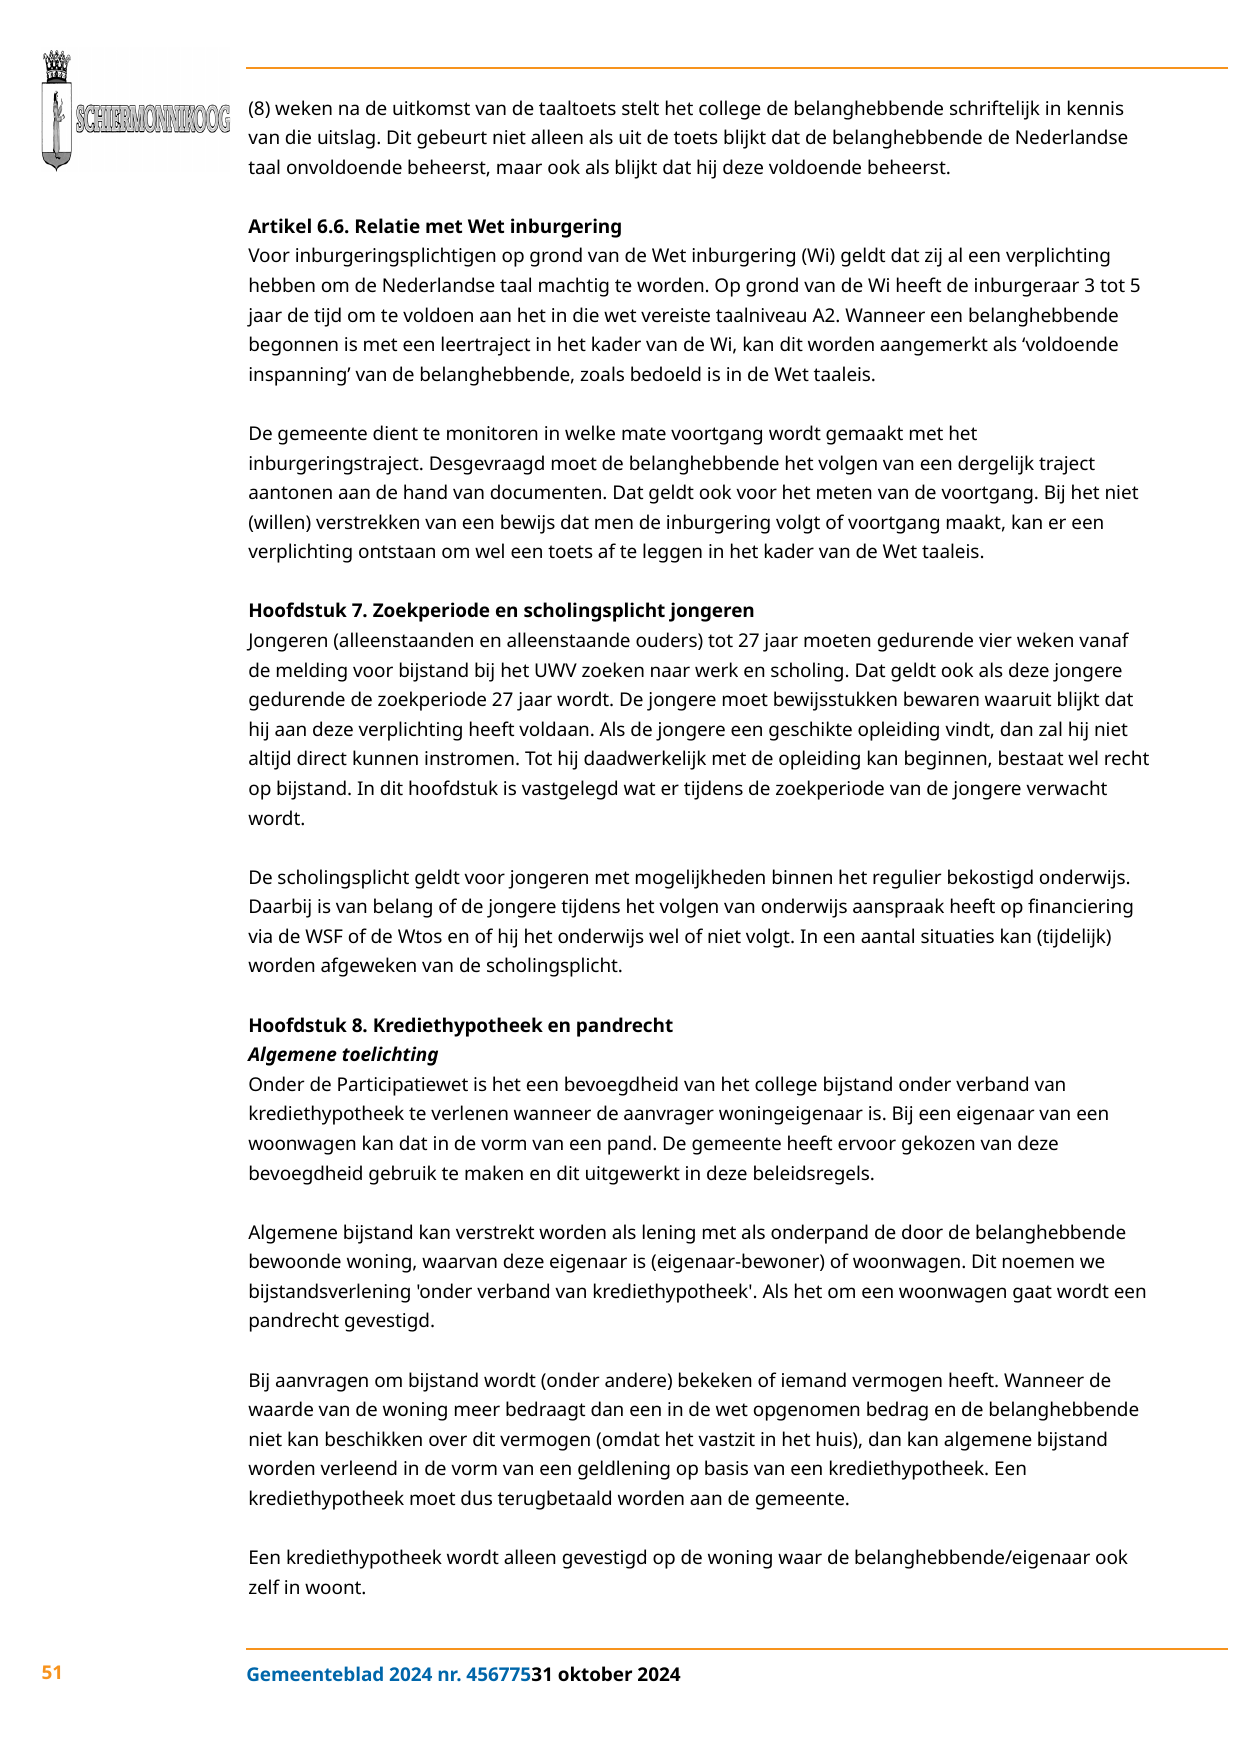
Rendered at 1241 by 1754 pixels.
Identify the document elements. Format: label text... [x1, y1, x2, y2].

text Onder de Participatiewet is het een bevoegdheid van het college bijstand onder verband van krediethypotheek te verlenen wanneer de aanvrager woningeigenaar is. Bij een eigenaar van een woonwagen kan dat in de vorm van een pand. De gemeente heeft ervoor gekozen van deze bevoegdheid gebruik te maken en dit uitgewerkt in deze beleidsregels. [248, 1071, 1152, 1186]
text Algemene toelichting [248, 1041, 1152, 1067]
text Algemene bijstand kan verstrekt worden als lening met als onderpand de door de belanghebbende bewoonde woning, waarvan deze eigenaar is (eigenaar-bewoner) of woonwagen. Dit noemen we bijstandsverlening 'onder verband van krediethypotheek'. Als het om een woonwagen gaat wordt een pandrecht gevestigd. [248, 1219, 1152, 1333]
text Hoofdstuk 8. Krediethypotheek en pandrecht [248, 1012, 1152, 1038]
text Voor inburgeringsplichtigen op grond van de Wet inburgering (Wi) geldt dat zij al een verplichting hebben om de Nederlandse taal machtig te worden. Op grond van de Wi heeft de inburgeraar 3 tot 5 jaar de tijd om te voldoen aan het in die wet vereiste taalniveau A2. Wanneer een belanghebbende begonnen is met een leertraject in het kader van de Wi, kan dit worden aangemerkt als ‘voldoende inspanning’ van de belanghebbende, zoals bedoeld is in de Wet taaleis. [248, 243, 1152, 387]
text De scholingsplicht geldt voor jongeren met mogelijkheden binnen het regulier bekostigd onderwijs. Daarbij is van belang of de jongere tijdens het volgen van onderwijs aanspraak heeft op financiering via de WSF of de Wtos en of hij het onderwijs wel of niet volgt. In een aantal situaties kan (tijdelijk) worden afgeweken van de scholingsplicht. [248, 864, 1152, 978]
text (8) weken na de uitkomst van de taaltoets stelt het college de belanghebbende schriftelijk in kennis van die uitslag. Dit gebeurt niet alleen als uit de toets blijkt dat de belanghebbende de Nederlandse taal onvoldoende beheerst, maar ook als blijkt dat hij deze voldoende beheerst. [248, 95, 1152, 180]
text Artikel 6.6. Relatie met Wet inburgering [248, 213, 1152, 239]
text Bij aanvragen om bijstand wordt (onder andere) bekeken of iemand vermogen heeft. Wanneer de waarde van de woning meer bedraagt dan een in de wet opgenomen bedrag en de belanghebbende niet kan beschikken over dit vermogen (omdat het vastzit in het huis), dan kan algemene bijstand worden verleend in de vorm van een geldlening op basis van een krediethypotheek. Een krediethypotheek moet dus terugbetaald worden aan de gemeente. [248, 1367, 1152, 1511]
text Jongeren (alleenstaanden en alleenstaande ouders) tot 27 jaar moeten gedurende vier weken vanaf de melding voor bijstand bij het UWV zoeken naar werk en scholing. Dat geldt ook als deze jongere gedurende de zoekperiode 27 jaar wordt. De jongere moet bewijsstukken bewaren waaruit blijkt dat hij aan deze verplichting heeft voldaan. Als de jongere een geschikte opleiding vindt, dan zal hij niet altijd direct kunnen instromen. Tot hij daadwerkelijk met de opleiding kan beginnen, bestaat wel recht op bijstand. In dit hoofdstuk is vastgelegd wat er tijdens de zoekperiode van de jongere verwacht wordt. [248, 627, 1152, 831]
text Hoofdstuk 7. Zoekperiode en scholingsplicht jongeren [248, 598, 1152, 623]
text Een krediethypotheek wordt alleen gevestigd op de woning waar de belanghebbende/eigenaar ook zelf in woont. [248, 1544, 1152, 1600]
text De gemeente dient te monitoren in welke mate voortgang wordt gemaakt met het inburgeringstraject. Desgevraagd moet de belanghebbende het volgen van een dergelijk traject aantonen aan de hand van documenten. Dat geldt ook voor het meten van de voortgang. Bij het niet (willen) verstrekken van een bewijs dat men de inburgering volgt of voortgang maakt, kan er een verplichting ontstaan om wel een toets af te leggen in het kader van de Wet taaleis. [248, 420, 1152, 564]
picture [41, 47, 231, 172]
